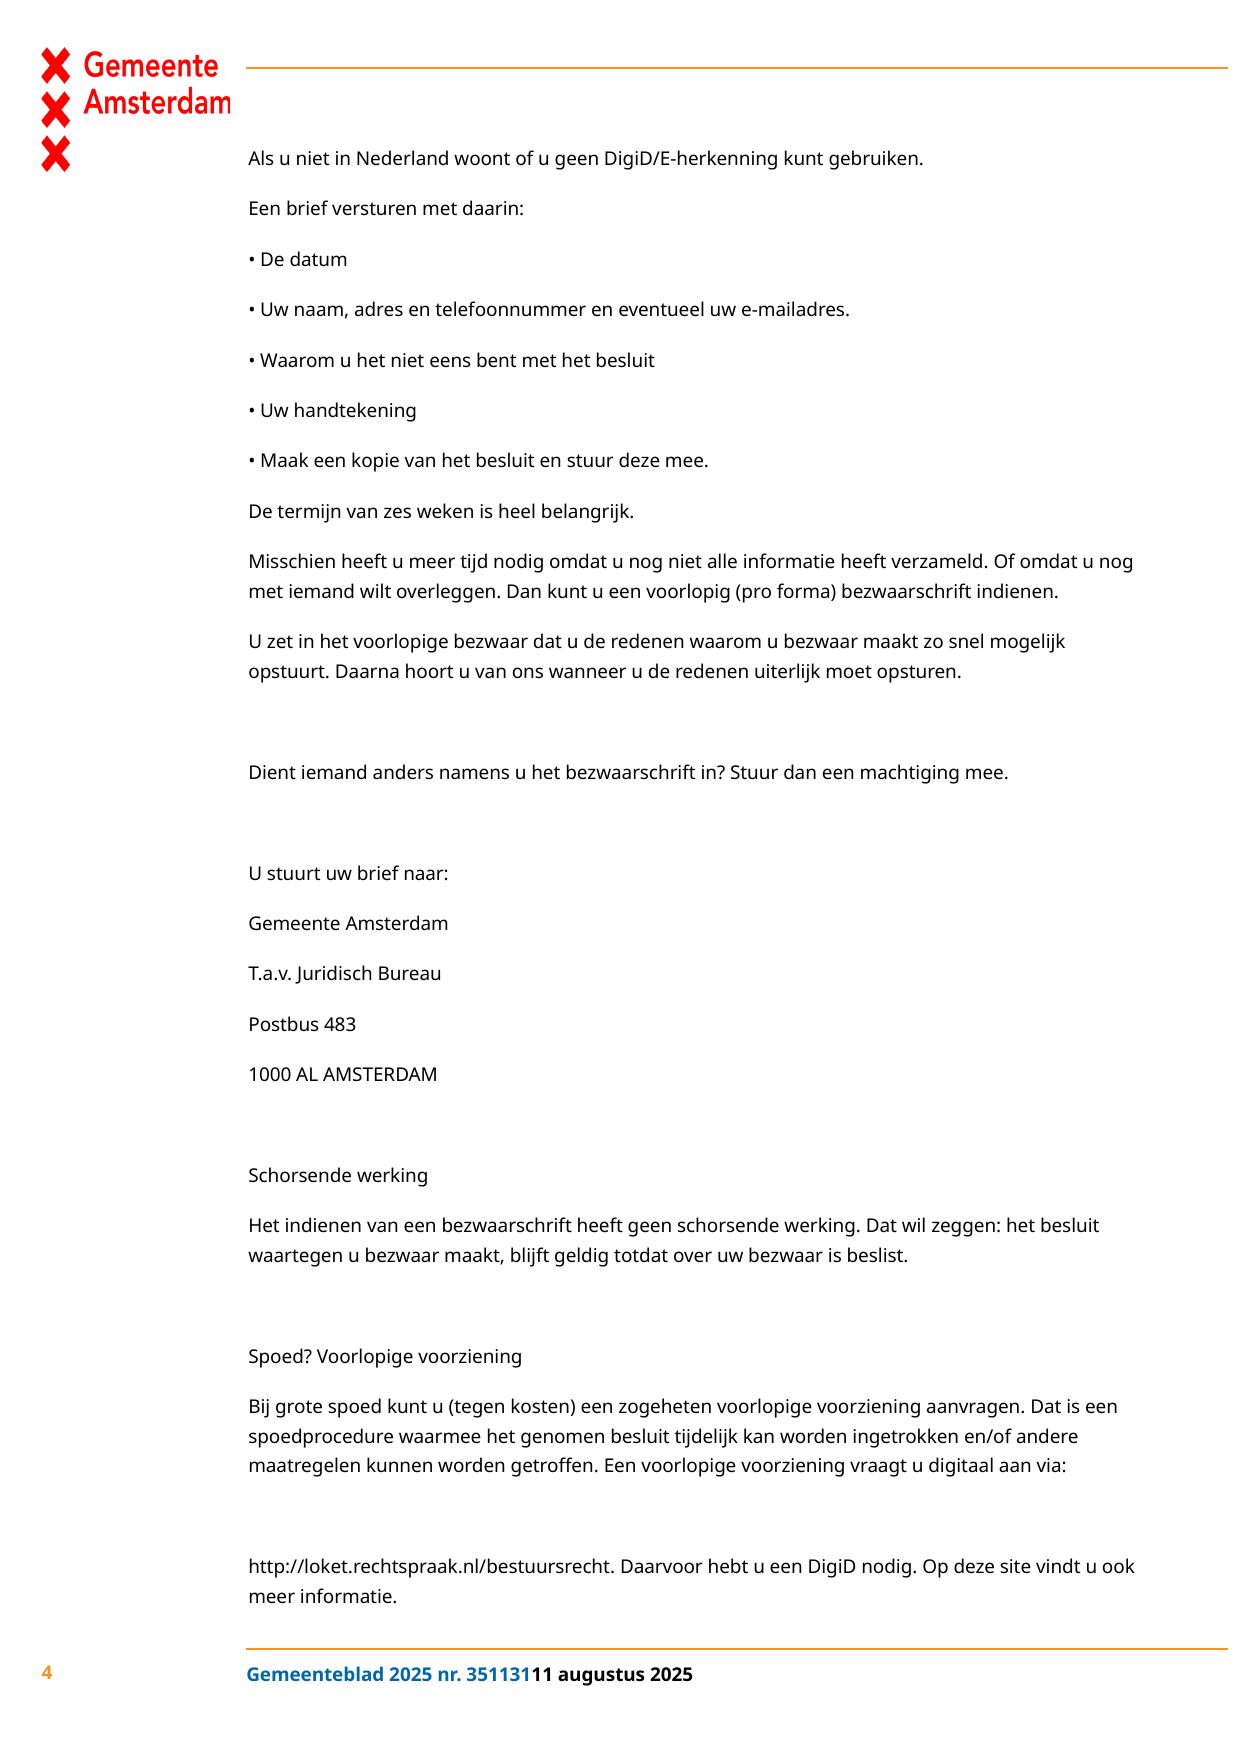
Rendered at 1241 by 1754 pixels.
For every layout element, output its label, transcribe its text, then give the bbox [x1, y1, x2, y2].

text • Uw naam, adres en telefoonnummer en eventueel uw e-mailadres. [248, 296, 1152, 322]
text Schorsende werking [248, 1162, 1152, 1188]
text 1000 AL AMSTERDAM [248, 1061, 1152, 1087]
text U stuurt uw brief naar: [248, 860, 1152, 886]
text De termijn van zes weken is heel belangrijk. [248, 498, 1152, 524]
text T.a.v. Juridisch Bureau [248, 961, 1152, 986]
text Een brief versturen met daarin: [248, 196, 1152, 221]
text • Waarom u het niet eens bent met het besluit [248, 347, 1152, 373]
text • Uw handtekening [248, 397, 1152, 423]
picture [41, 47, 231, 172]
text http://loket.rechtspraak.nl/bestuursrecht. Daarvoor hebt u een DigiD nodig. Op deze site vindt u ook meer informatie. [248, 1553, 1152, 1609]
text Spoed? Voorlopige voorziening [248, 1343, 1152, 1369]
text Gemeente Amsterdam [248, 910, 1152, 936]
text Bij grote spoed kunt u (tegen kosten) een zogeheten voorlopige voorziening aanvragen. Dat is een spoedprocedure waarmee het genomen besluit tijdelijk kan worden ingetrokken en/of andere maatregelen kunnen worden getroffen. Een voorlopige voorziening vraagt u digitaal aan via: [248, 1393, 1152, 1478]
text Als u niet in Nederland woont of u geen DigiD/E-herkenning kunt gebruiken. [248, 145, 1152, 171]
text U zet in het voorlopige bezwaar dat u de redenen waarom u bezwaar maakt zo snel mogelijk opstuurt. Daarna hoort u van ons wanneer u de redenen uiterlijk moet opsturen. [248, 628, 1152, 684]
text Het indienen van een bezwaarschrift heeft geen schorsende werking. Dat wil zeggen: het besluit waartegen u bezwaar maakt, blijft geldig totdat over uw bezwaar is beslist. [248, 1213, 1152, 1268]
text Postbus 483 [248, 1011, 1152, 1037]
text • Maak een kopie van het besluit en stuur deze mee. [248, 448, 1152, 473]
text • De datum [248, 246, 1152, 272]
text Dient iemand anders namens u het bezwaarschrift in? Stuur dan een machtiging mee. [248, 759, 1152, 785]
text Misschien heeft u meer tijd nodig omdat u nog niet alle informatie heeft verzameld. Of omdat u nog met iemand wilt overleggen. Dan kunt u een voorlopig (pro forma) bezwaarschrift indienen. [248, 548, 1152, 604]
